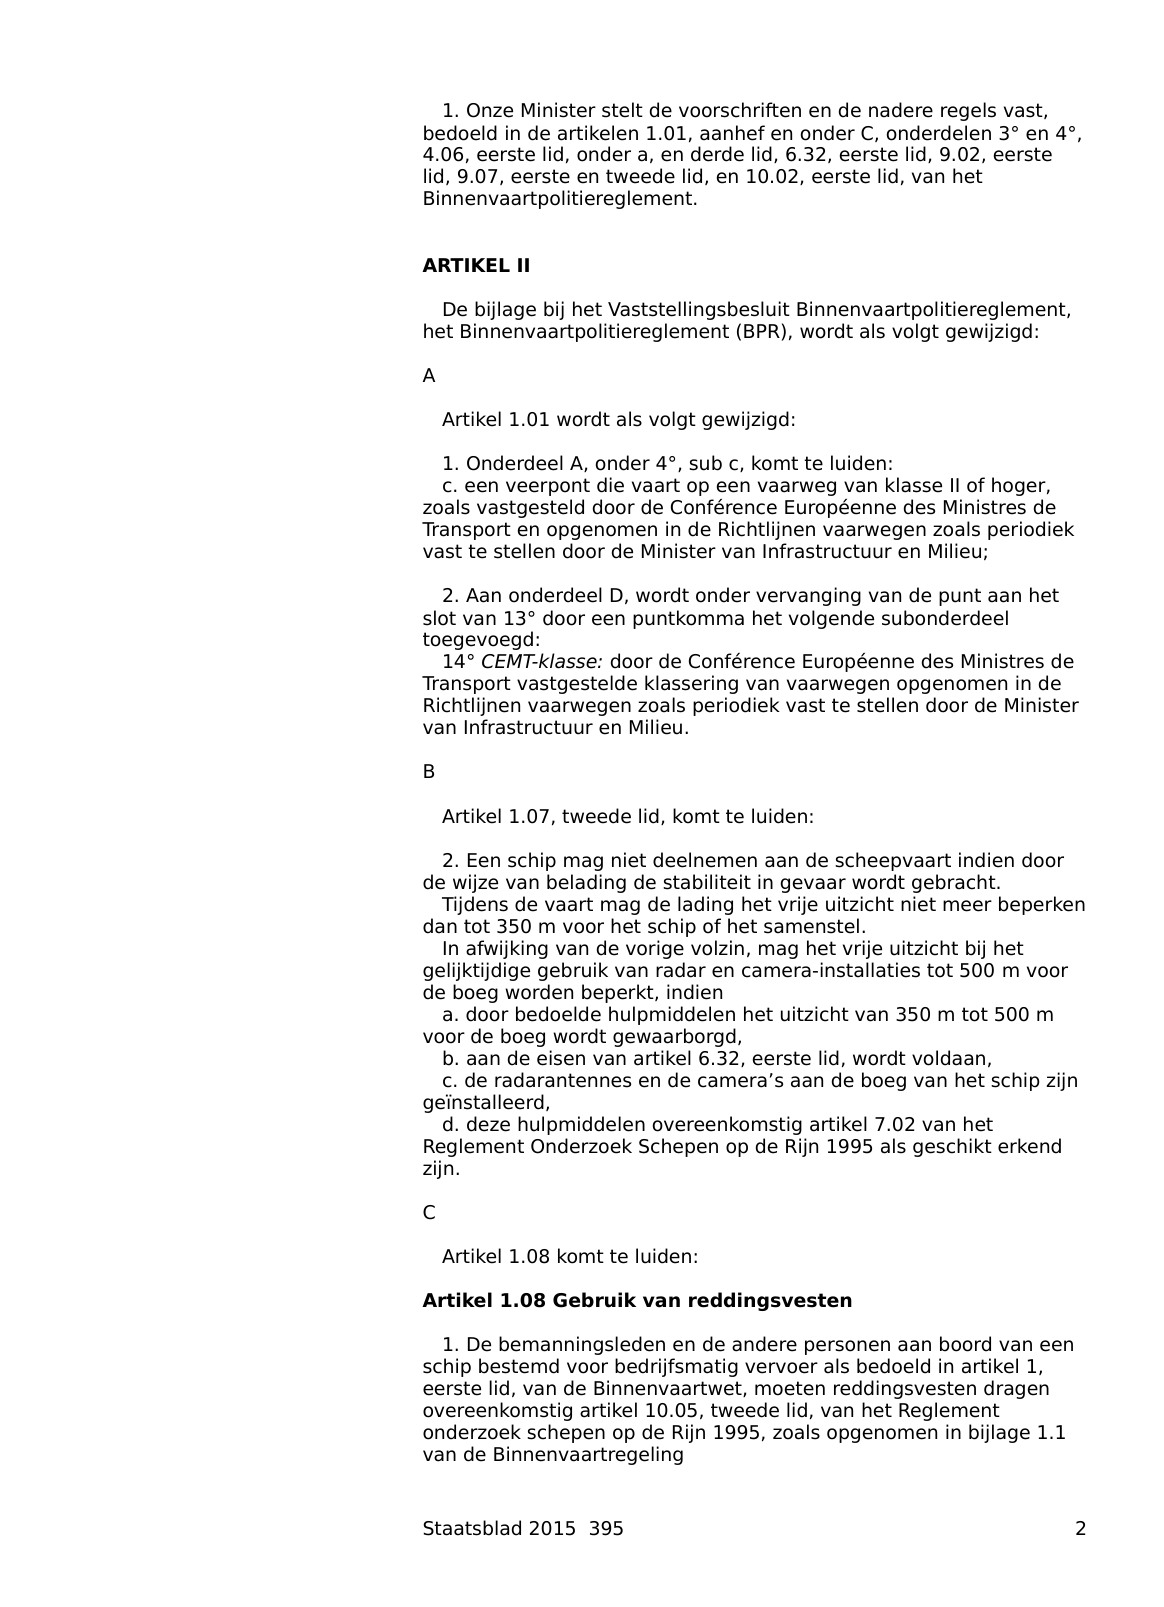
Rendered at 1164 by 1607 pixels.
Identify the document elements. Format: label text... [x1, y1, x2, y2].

text C [422, 1202, 1087, 1224]
text Tijdens de vaart mag de lading het vrije uitzicht niet meer beperken dan tot 350 m voor het schip of het samenstel. [422, 894, 1087, 938]
text Artikel 1.07, tweede lid, komt te luiden: [422, 806, 1087, 828]
subtitle ARTIKEL II [422, 255, 1087, 277]
text 14° CEMT-klasse: door de Conférence Européenne des Ministres de Transport vastgestelde klassering van vaarwegen opgenomen in de Richtlijnen vaarwegen zoals periodiek vast te stellen door de Minister van Infrastructuur en Milieu. [422, 651, 1087, 739]
text 1. Onze Minister stelt de voorschriften en de nadere regels vast, bedoeld in de artikelen 1.01, aanhef en onder C, onderdelen 3° en 4°, 4.06, eerste lid, onder a, en derde lid, 6.32, eerste lid, 9.02, eerste lid, 9.07, eerste en tweede lid, en 10.02, eerste lid, van het Binnenvaartpolitiereglement. [422, 100, 1087, 210]
text Artikel 1.08 komt te luiden: [422, 1246, 1087, 1268]
text Artikel 1.01 wordt als volgt gewijzigd: [422, 409, 1087, 431]
text 1. De bemanningsleden en de andere personen aan boord van een schip bestemd voor bedrijfsmatig vervoer als bedoeld in artikel 1, eerste lid, van de Binnenvaartwet, moeten reddingsvesten dragen overeenkomstig artikel 10.05, tweede lid, van het Reglement onderzoek schepen op de Rijn 1995, zoals opgenomen in bijlage 1.1 van de Binnenvaartregeling [422, 1334, 1087, 1466]
text De bijlage bij het Vaststellingsbesluit Binnenvaartpolitiereglement, het Binnenvaartpolitiereglement (BPR), wordt als volgt gewijzigd: [422, 299, 1087, 343]
text b. aan de eisen van artikel 6.32, eerste lid, wordt voldaan, [422, 1048, 1087, 1069]
text 2. Een schip mag niet deelnemen aan de scheepvaart indien door de wijze van belading de stabiliteit in gevaar wordt gebracht. [422, 850, 1087, 894]
text a. door bedoelde hulpmiddelen het uitzicht van 350 m tot 500 m voor de boeg wordt gewaarborgd, [422, 1004, 1087, 1048]
subtitle Artikel 1.08 Gebruik van reddingsvesten [422, 1290, 1087, 1312]
text d. deze hulpmiddelen overeenkomstig artikel 7.02 van het Reglement Onderzoek Schepen op de Rijn 1995 als geschikt erkend zijn. [422, 1113, 1087, 1179]
text 1. Onderdeel A, onder 4°, sub c, komt te luiden: [422, 453, 1087, 475]
text c. de radarantennes en de camera’s aan de boeg van het schip zijn geïnstalleerd, [422, 1069, 1087, 1113]
text 2. Aan onderdeel D, wordt onder vervanging van de punt aan het slot van 13° door een puntkomma het volgende subonderdeel toegevoegd: [422, 585, 1087, 651]
text c. een veerpont die vaart op een vaarweg van klasse II of hoger, zoals vastgesteld door de Conférence Européenne des Ministres de Transport en opgenomen in de Richtlijnen vaarwegen zoals periodiek vast te stellen door de Minister van Infrastructuur en Milieu; [422, 475, 1087, 563]
text A [422, 365, 1087, 387]
text In afwijking van de vorige volzin, mag het vrije uitzicht bij het gelijktijdige gebruik van radar en camera-installaties tot 500 m voor de boeg worden beperkt, indien [422, 938, 1087, 1004]
text B [422, 761, 1087, 783]
